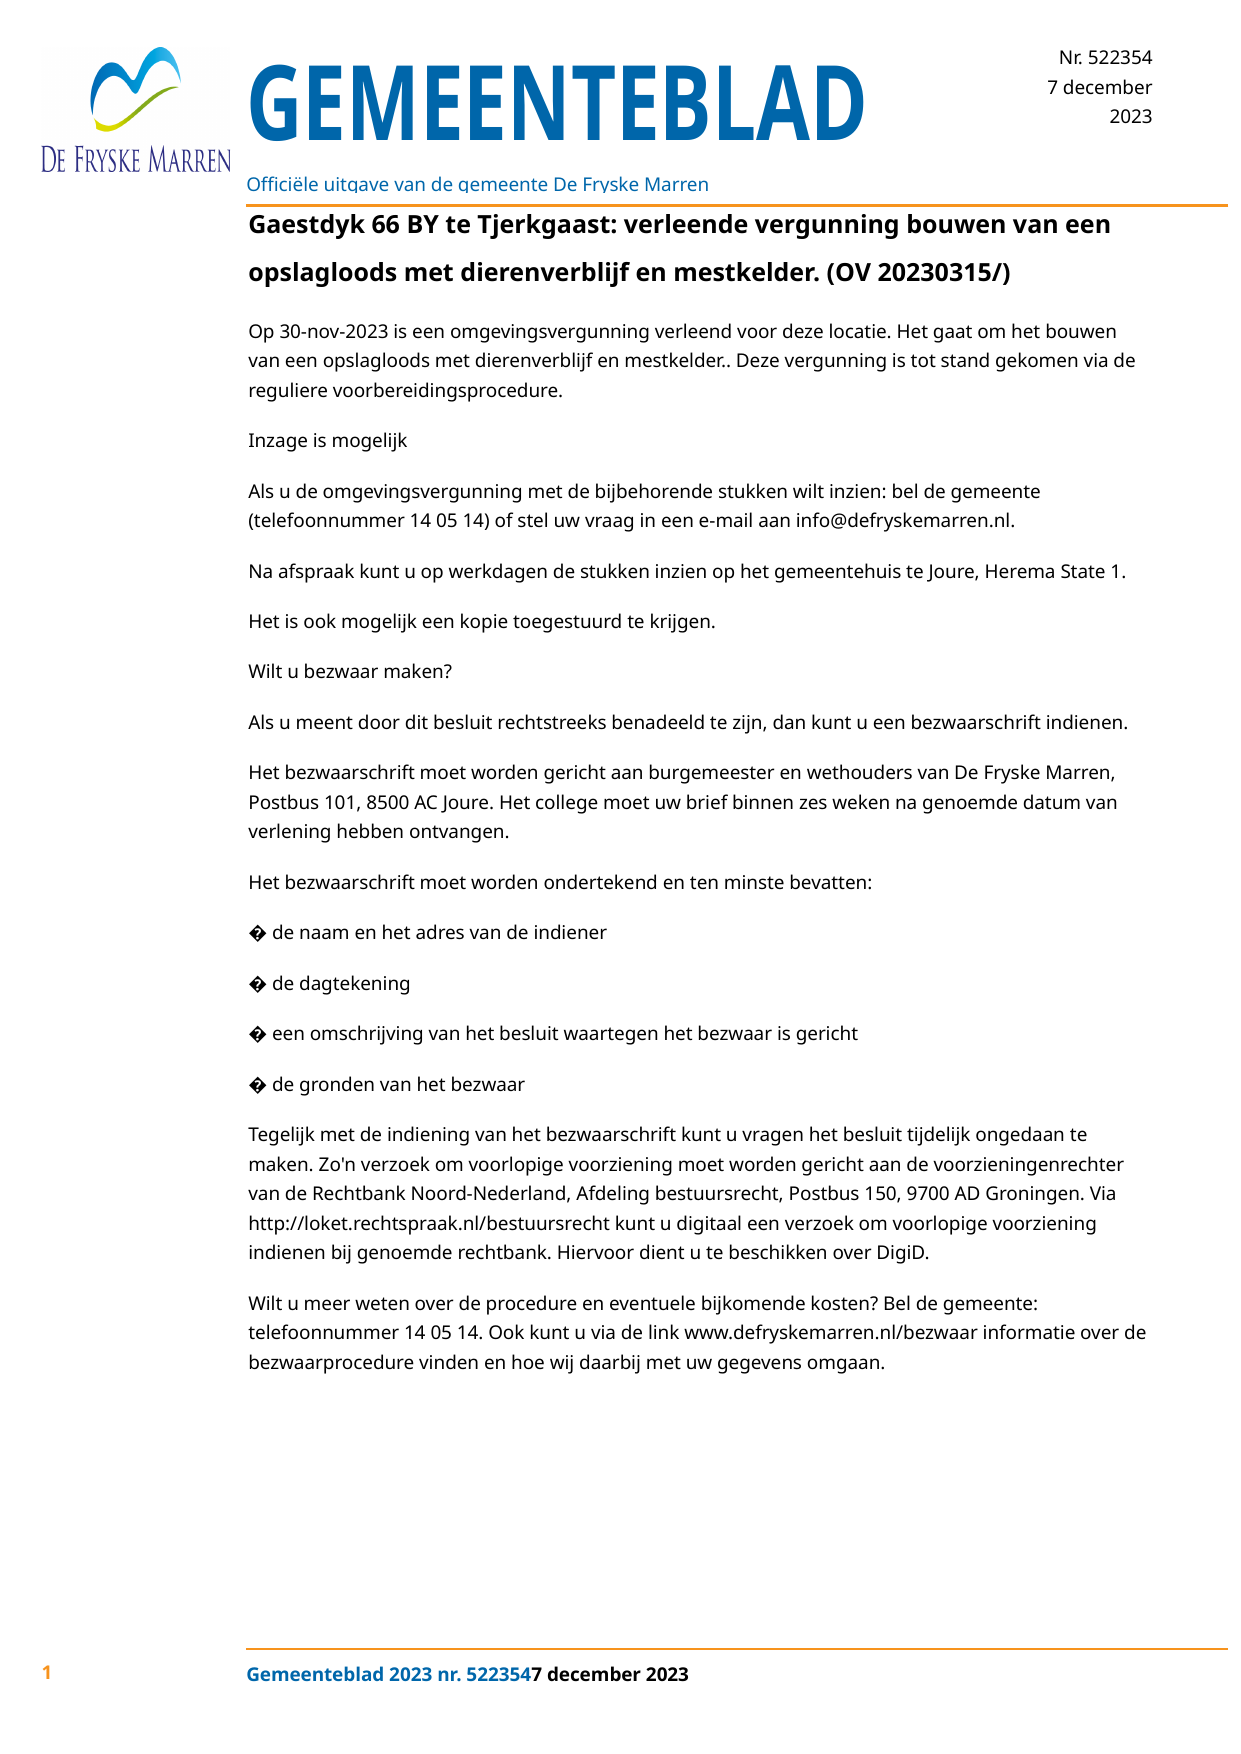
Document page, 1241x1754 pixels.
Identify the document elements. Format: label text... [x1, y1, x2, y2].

text Het bezwaarschrift moet worden gericht aan burgemeester en wethouders van De Fryske Marren, Postbus 101, 8500 AC Joure. Het college moet uw brief binnen zes weken na genoemde datum van verlening hebben ontvangen. [248, 759, 1152, 844]
text Het bezwaarschrift moet worden ondertekend en ten minste bevatten: [248, 869, 1152, 895]
text Na afspraak kunt u op werkdagen de stukken inzien op het gemeentehuis te Joure, Herema State 1. [248, 558, 1152, 584]
text Als u meent door dit besluit rechtstreeks benadeeld te zijn, dan kunt u een bezwaarschrift indienen. [248, 709, 1152, 735]
text � de gronden van het bezwaar [248, 1071, 1152, 1097]
text Wilt u meer weten over de procedure en eventuele bijkomende kosten? Bel de gemeente: telefoonnummer 14 05 14. Ook kunt u via de link www.defryskemarren.nl/bezwaar informatie over de bezwaarprocedure vinden en hoe wij daarbij met uw gegevens omgaan. [248, 1290, 1152, 1375]
text Wilt u bezwaar maken? [248, 659, 1152, 684]
text � de naam en het adres van de indiener [248, 919, 1152, 945]
text � een omschrijving van het besluit waartegen het bezwaar is gericht [248, 1020, 1152, 1046]
picture [41, 47, 231, 172]
text Gaestdyk 66 BY te Tjerkgaast: verleende vergunning bouwen van een opslagloods met dierenverblijf en mestkelder. (OV 20230315/) [248, 207, 1152, 288]
text Op 30-nov-2023 is een omgevingsvergunning verleend voor deze locatie. Het gaat om het bouwen van een opslagloods met dierenverblijf en mestkelder.. Deze vergunning is tot stand gekomen via de reguliere voorbereidingsprocedure. [248, 318, 1152, 403]
text Het is ook mogelijk een kopie toegestuurd te krijgen. [248, 608, 1152, 634]
text � de dagtekening [248, 970, 1152, 996]
text Als u de omgevingsvergunning met de bijbehorende stukken wilt inzien: bel de gemeente (telefoonnummer 14 05 14) of stel uw vraag in een e-mail aan info@defryskemarren.nl. [248, 478, 1152, 533]
text Inzage is mogelijk [248, 427, 1152, 453]
text Tegelijk met de indiening van het bezwaarschrift kunt u vragen het besluit tijdelijk ongedaan te maken. Zo'n verzoek om voorlopige voorziening moet worden gericht aan de voorzieningenrechter van de Rechtbank Noord-Nederland, Afdeling bestuursrecht, Postbus 150, 9700 AD Groningen. Via http://loket.rechtspraak.nl/bestuursrecht kunt u digitaal een verzoek om voorlopige voorziening indienen bij genoemde rechtbank. Hiervoor dient u te beschikken over DigiD. [248, 1121, 1152, 1265]
